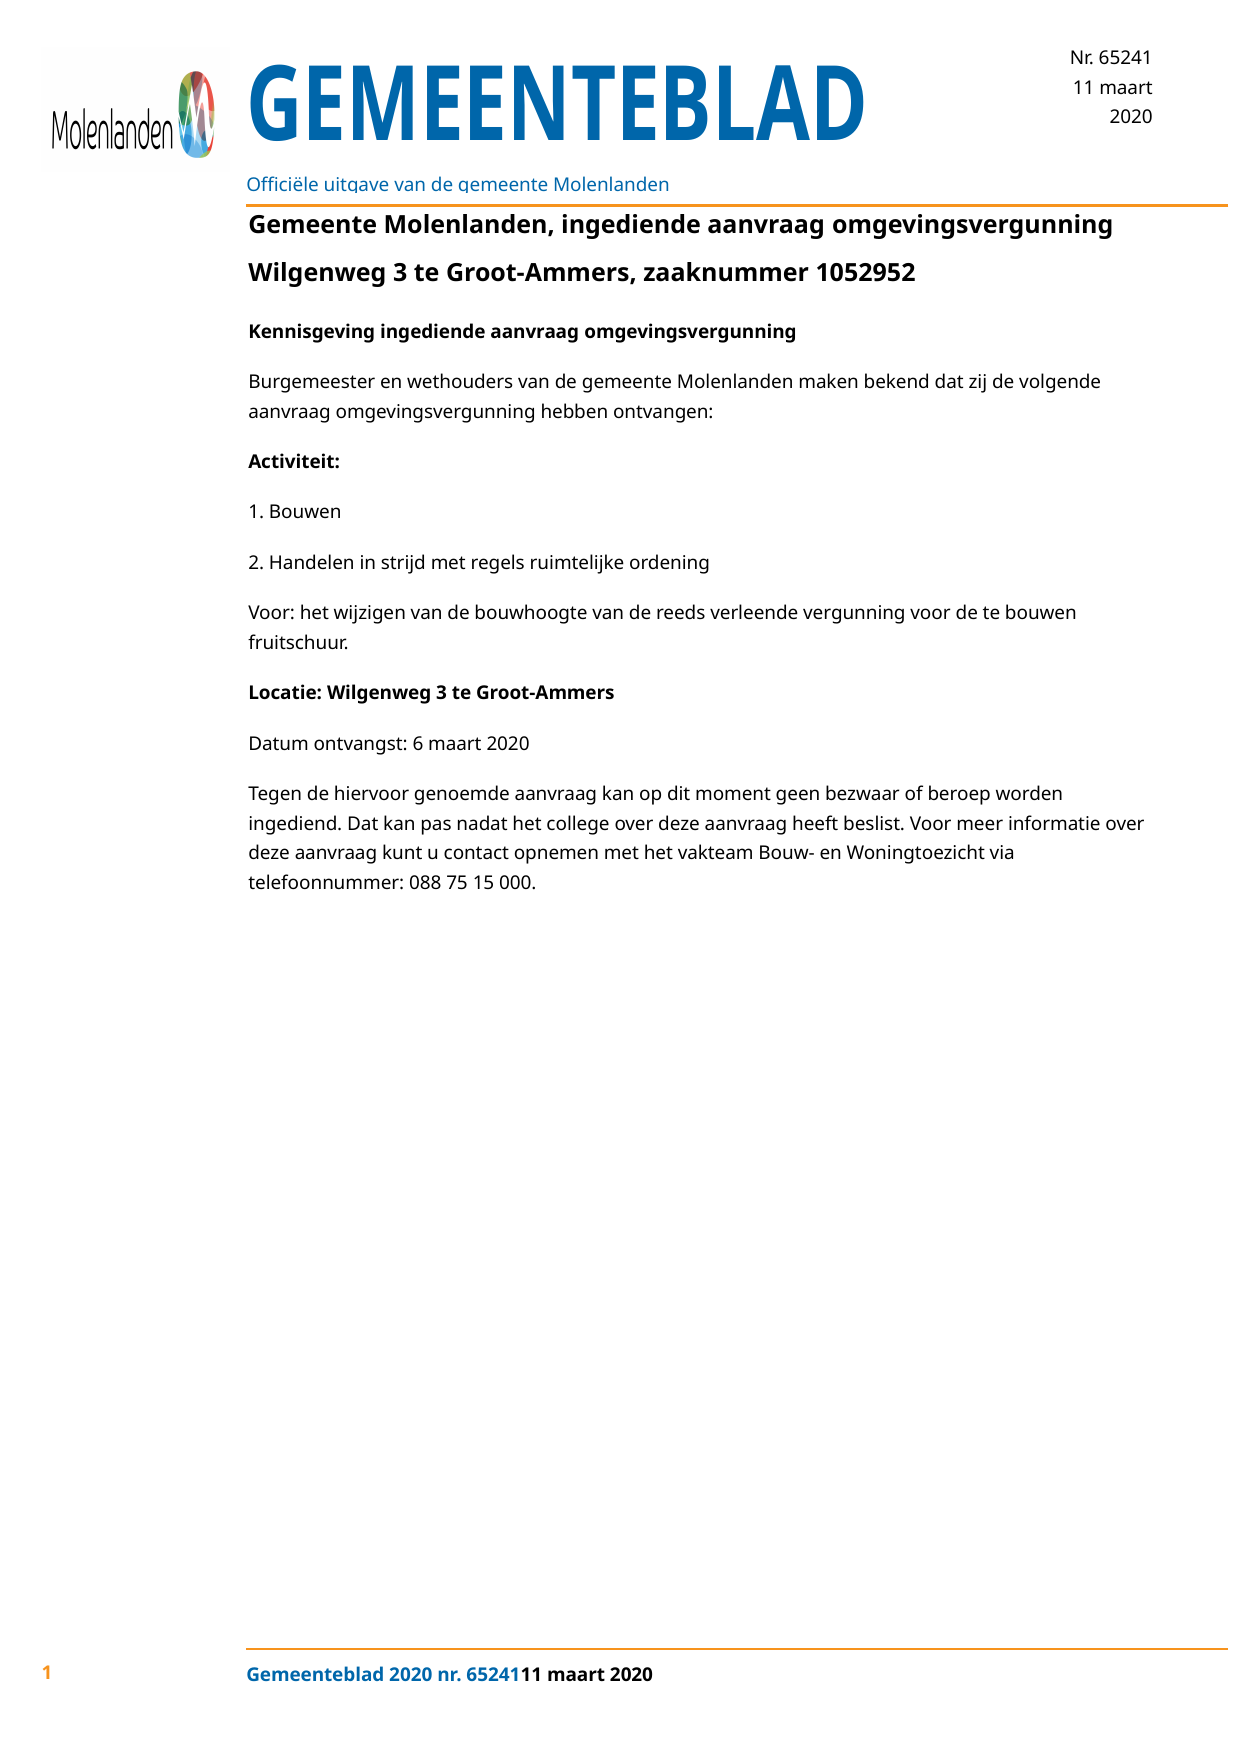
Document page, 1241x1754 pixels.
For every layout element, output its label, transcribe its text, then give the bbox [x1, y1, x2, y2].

text Datum ontvangst: 6 maart 2020 [248, 730, 1152, 756]
text Voor: het wijzigen van de bouwhoogte van de reeds verleende vergunning voor de te bouwen fruitschuur. [248, 599, 1152, 655]
text 1. Bouwen [248, 499, 1152, 524]
text Kennisgeving ingediende aanvraag omgevingsvergunning [248, 318, 1152, 344]
picture [41, 47, 231, 172]
text Gemeente Molenlanden, ingediende aanvraag omgevingsvergunning Wilgenweg 3 te Groot-Ammers, zaaknummer 1052952 [248, 207, 1152, 288]
text 2. Handelen in strijd met regels ruimtelijke ordening [248, 549, 1152, 575]
text Activiteit: [248, 448, 1152, 474]
text Burgemeester en wethouders van de gemeente Molenlanden maken bekend dat zij de volgende aanvraag omgevingsvergunning hebben ontvangen: [248, 368, 1152, 424]
text Locatie: Wilgenweg 3 te Groot-Ammers [248, 679, 1152, 705]
text Tegen de hiervoor genoemde aanvraag kan op dit moment geen bezwaar of beroep worden ingediend. Dat kan pas nadat het college over deze aanvraag heeft beslist. Voor meer informatie over deze aanvraag kunt u contact opnemen met het vakteam Bouw- en Woningtoezicht via telefoonnummer: 088 75 15 000. [248, 780, 1152, 895]
